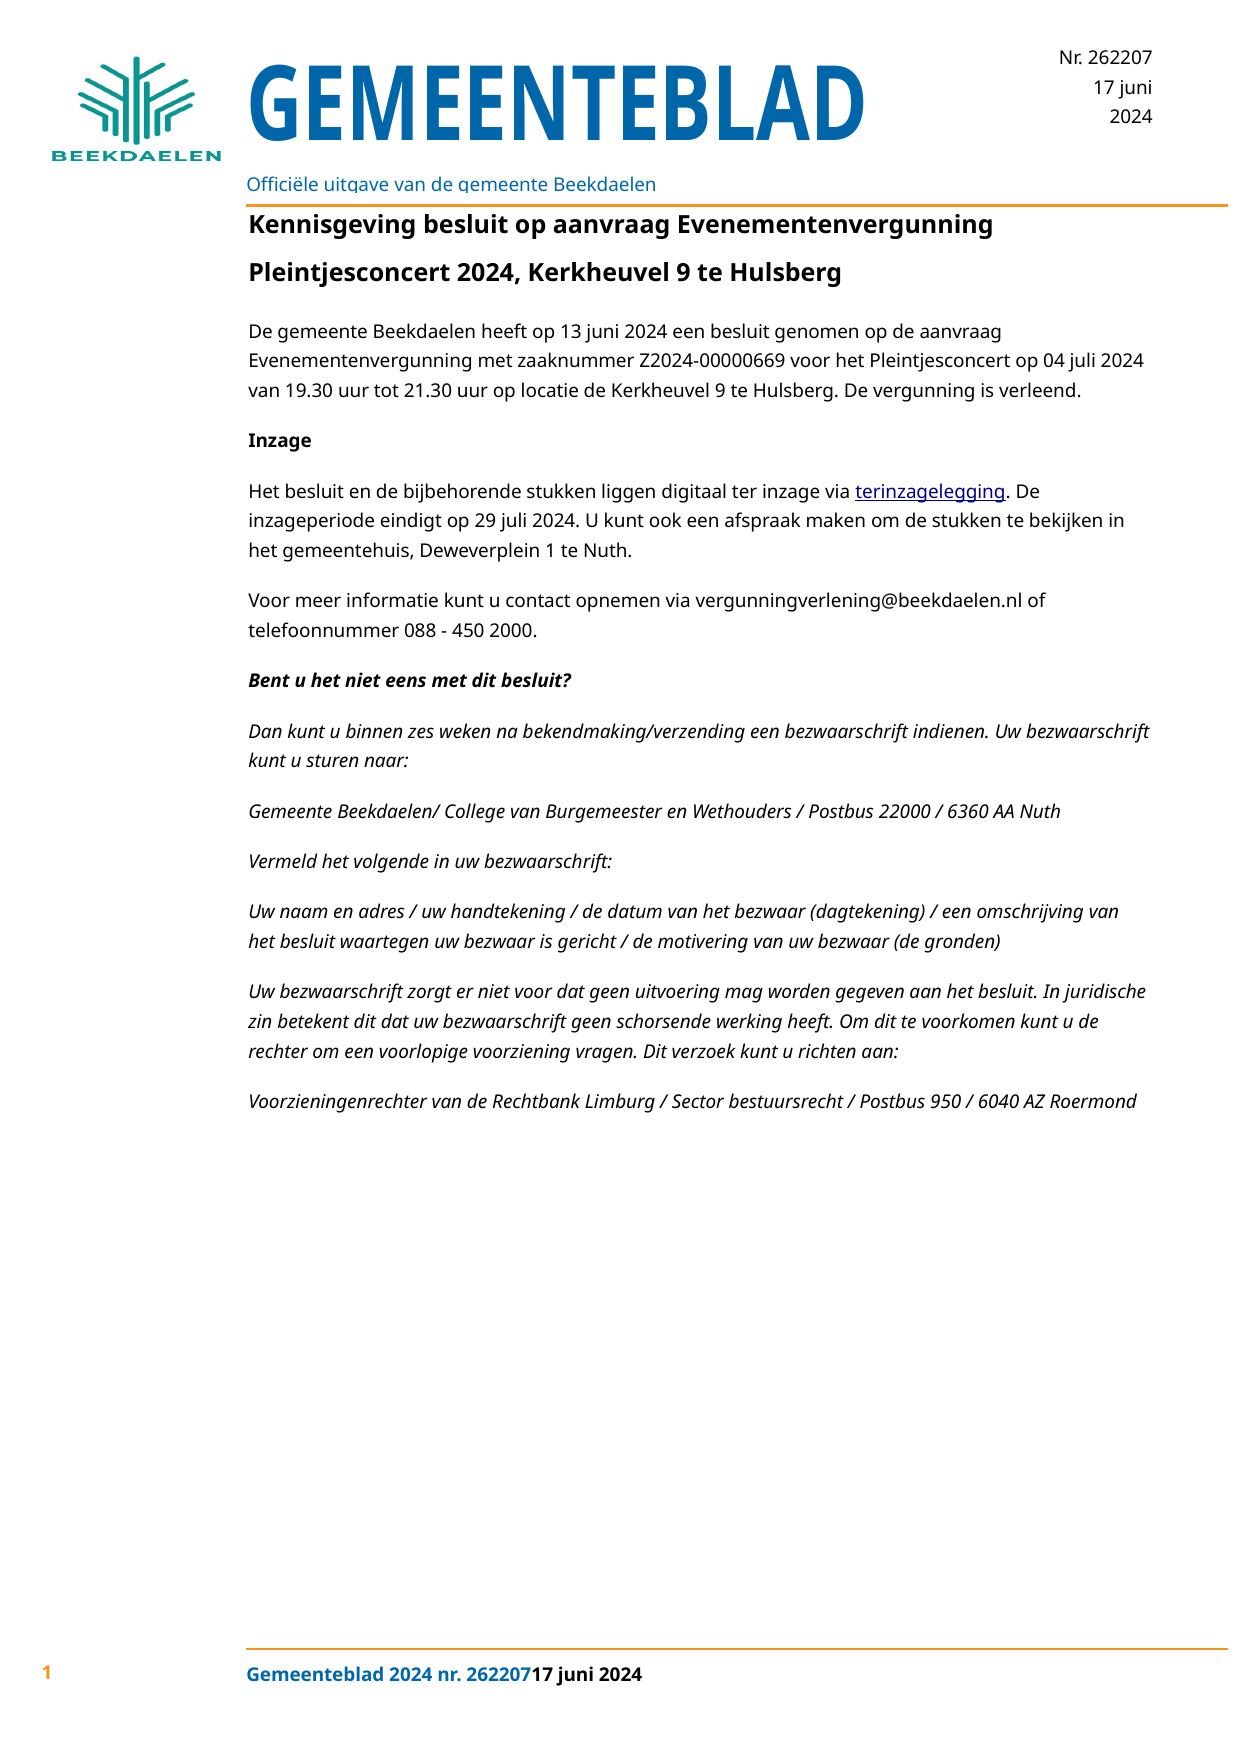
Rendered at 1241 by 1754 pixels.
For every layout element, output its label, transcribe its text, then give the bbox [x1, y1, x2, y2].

text De gemeente Beekdaelen heeft op 13 juni 2024 een besluit genomen op de aanvraag Evenementenvergunning met zaaknummer Z2024-00000669 voor het Pleintjesconcert op 04 juli 2024 van 19.30 uur tot 21.30 uur op locatie de Kerkheuvel 9 te Hulsberg. De vergunning is verleend. [248, 318, 1152, 403]
text Inzage [248, 427, 1152, 453]
text Voor meer informatie kunt u contact opnemen via vergunningverlening@beekdaelen.nl of telefoonnummer 088 - 450 2000. [248, 587, 1152, 643]
text Voorzieningenrechter van de Rechtbank Limburg / Sector bestuursrecht / Postbus 950 / 6040 AZ Roermond [248, 1088, 1152, 1114]
text Uw bezwaarschrift zorgt er niet voor dat geen uitvoering mag worden gegeven aan het besluit. In juridische zin betekent dit dat uw bezwaarschrift geen schorsende werking heeft. Om dit te voorkomen kunt u de rechter om een voorlopige voorziening vragen. Dit verzoek kunt u richten aan: [248, 979, 1152, 1064]
text Vermeld het volgende in uw bezwaarschrift: [248, 848, 1152, 874]
text Het besluit en de bijbehorende stukken liggen digitaal ter inzage via terinzagelegging. De inzageperiode eindigt op 29 juli 2024. U kunt ook een afspraak maken om de stukken te bekijken in het gemeentehuis, Deweverplein 1 te Nuth. [248, 478, 1152, 563]
text Dan kunt u binnen zes weken na bekendmaking/verzending een bezwaarschrift indienen. Uw bezwaarschrift kunt u sturen naar: [248, 718, 1152, 773]
text Gemeente Beekdaelen/ College van Burgemeester en Wethouders / Postbus 22000 / 6360 AA Nuth [248, 798, 1152, 824]
text Bent u het niet eens met dit besluit? [248, 667, 1152, 693]
text Uw naam en adres / uw handtekening / de datum van het bezwaar (dagtekening) / een omschrijving van het besluit waartegen uw bezwaar is gericht / de motivering van uw bezwaar (de gronden) [248, 899, 1152, 954]
picture [41, 47, 231, 172]
text Kennisgeving besluit op aanvraag Evenementenvergunning Pleintjesconcert 2024, Kerkheuvel 9 te Hulsberg [248, 207, 1152, 288]
